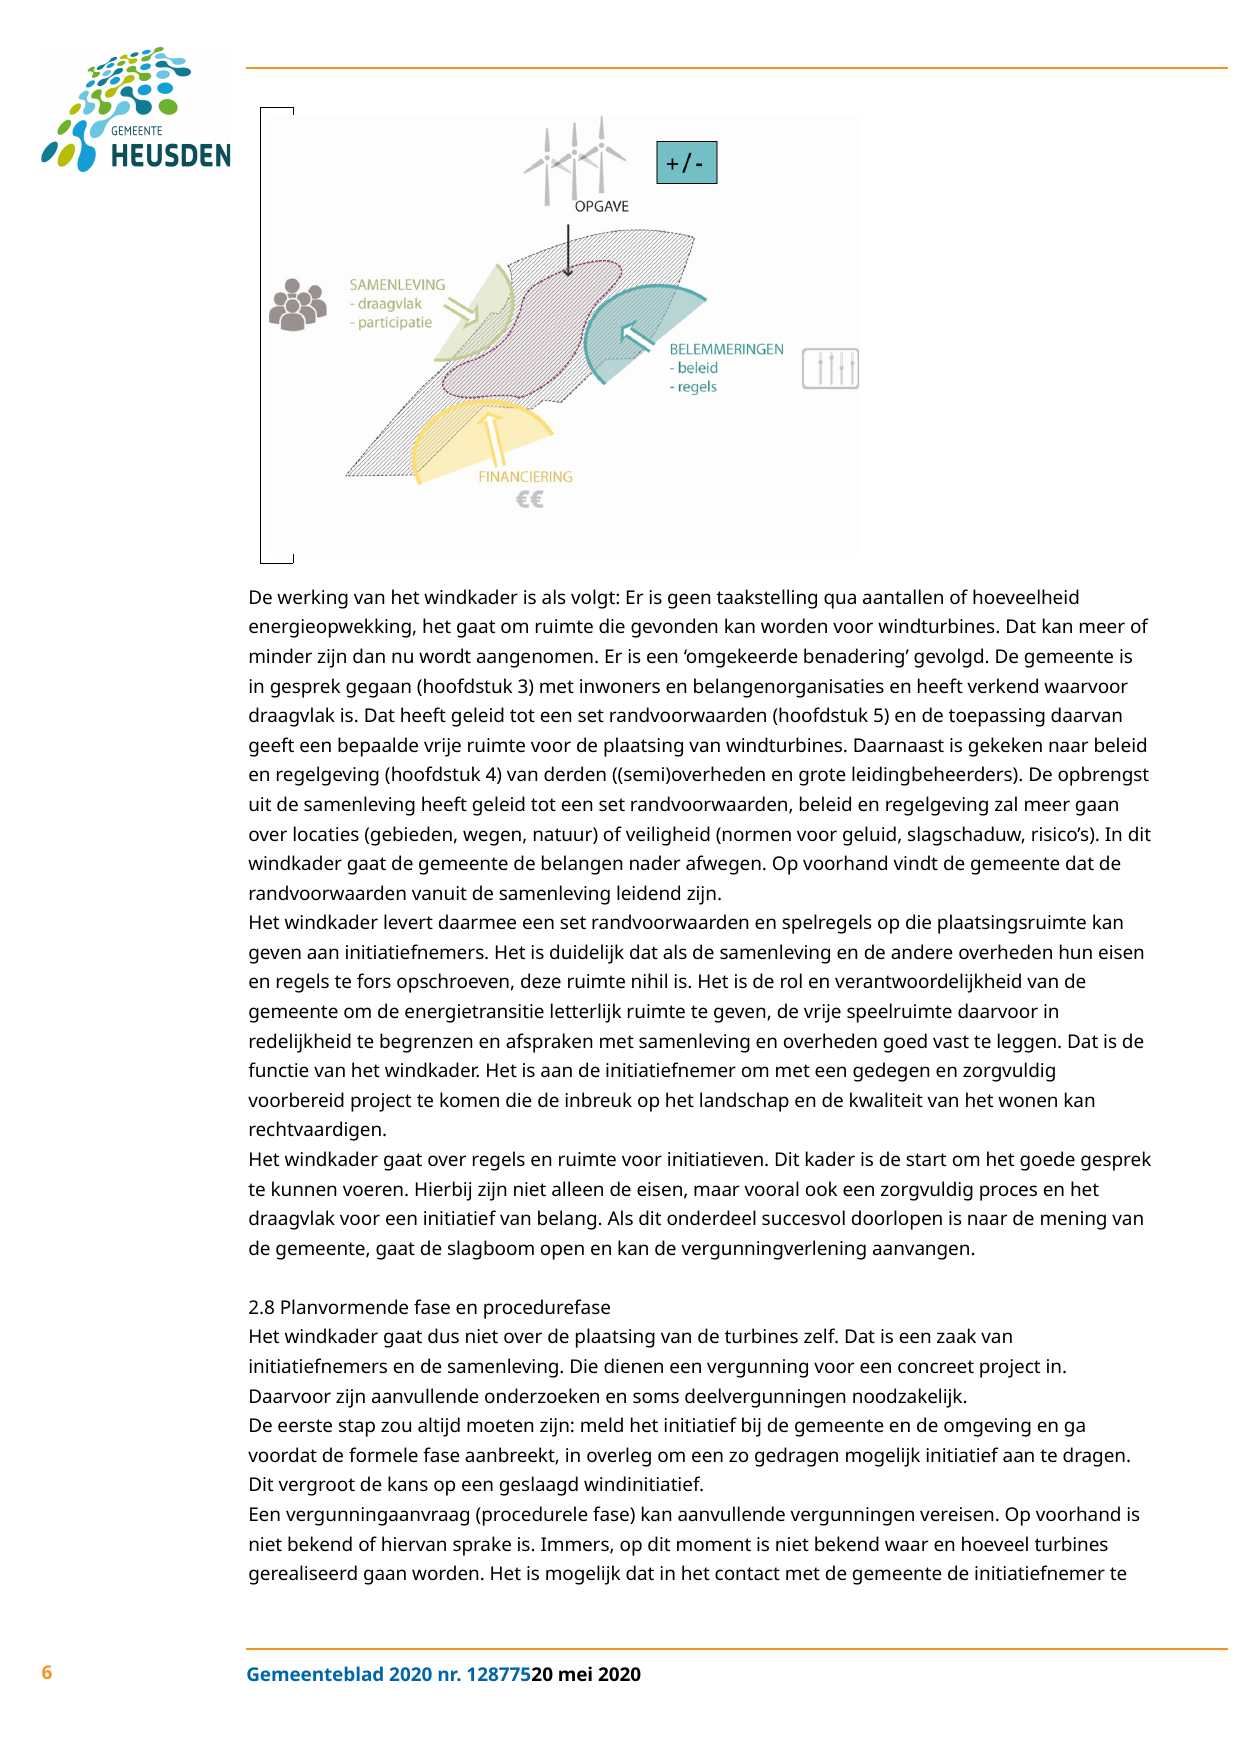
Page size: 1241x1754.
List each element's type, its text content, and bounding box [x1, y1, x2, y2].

text De eerste stap zou altijd moeten zijn: meld het initiatief bij de gemeente en de omgeving en ga voordat de formele fase aanbreekt, in overleg om een zo gedragen mogelijk initiatief aan te dragen. Dit vergroot de kans op een geslaagd windinitiatief. [248, 1412, 1152, 1497]
text De werking van het windkader is als volgt: Er is geen taakstelling qua aantallen of hoeveelheid energieopwekking, het gaat om ruimte die gevonden kan worden voor windturbines. Dat kan meer of minder zijn dan nu wordt aangenomen. Er is een ‘omgekeerde benadering’ gevolgd. De gemeente is in gesprek gegaan (hoofdstuk 3) met inwoners en belangenorganisaties en heeft verkend waarvoor draagvlak is. Dat heeft geleid tot een set randvoorwaarden (hoofdstuk 5) en de toepassing daarvan geeft een bepaalde vrije ruimte voor de plaatsing van windturbines. Daarnaast is gekeken naar beleid en regelgeving (hoofdstuk 4) van derden ((semi)overheden en grote leidingbeheerders). De opbrengst uit de samenleving heeft geleid tot een set randvoorwaarden, beleid en regelgeving zal meer gaan over locaties (gebieden, wegen, natuur) of veiligheid (normen voor geluid, slagschaduw, risico’s). In dit windkader gaat de gemeente de belangen nader afwegen. Op voorhand vindt de gemeente dat de randvoorwaarden vanuit de samenleving leidend zijn. [248, 584, 1152, 906]
picture [268, 115, 860, 554]
text Het windkader gaat over regels en ruimte voor initiatieven. Dit kader is de start om het goede gesprek te kunnen voeren. Hierbij zijn niet alleen de eisen, maar vooral ook een zorgvuldig proces en het draagvlak voor een initiatief van belang. Als dit onderdeel succesvol doorlopen is naar de mening van de gemeente, gaat de slagboom open en kan de vergunningverlening aanvangen. [248, 1146, 1152, 1261]
text Een vergunningaanvraag (procedurele fase) kan aanvullende vergunningen vereisen. Op voorhand is niet bekend of hiervan sprake is. Immers, op dit moment is niet bekend waar en hoeveel turbines gerealiseerd gaan worden. Het is mogelijk dat in het contact met de gemeente de initiatiefnemer te [248, 1501, 1152, 1586]
text Het windkader gaat dus niet over de plaatsing van de turbines zelf. Dat is een zaak van initiatiefnemers en de samenleving. Die dienen een vergunning voor een concreet project in. Daarvoor zijn aanvullende onderzoeken en soms deelvergunningen noodzakelijk. [248, 1324, 1152, 1409]
text 2.8 Planvormende fase en procedurefase [248, 1294, 1152, 1320]
picture [41, 47, 231, 172]
text Het windkader levert daarmee een set randvoorwaarden en spelregels op die plaatsingsruimte kan geven aan initiatiefnemers. Het is duidelijk dat als de samenleving en de andere overheden hun eisen en regels te fors opschroeven, deze ruimte nihil is. Het is de rol en verantwoordelijkheid van de gemeente om de energietransitie letterlijk ruimte te geven, de vrije speelruimte daarvoor in redelijkheid te begrenzen en afspraken met samenleving en overheden goed vast te leggen. Dat is de functie van het windkader. Het is aan de initiatiefnemer om met een gedegen en zorgvuldig voorbereid project te komen die de inbreuk op het landschap en de kwaliteit van het wonen kan rechtvaardigen. [248, 909, 1152, 1142]
